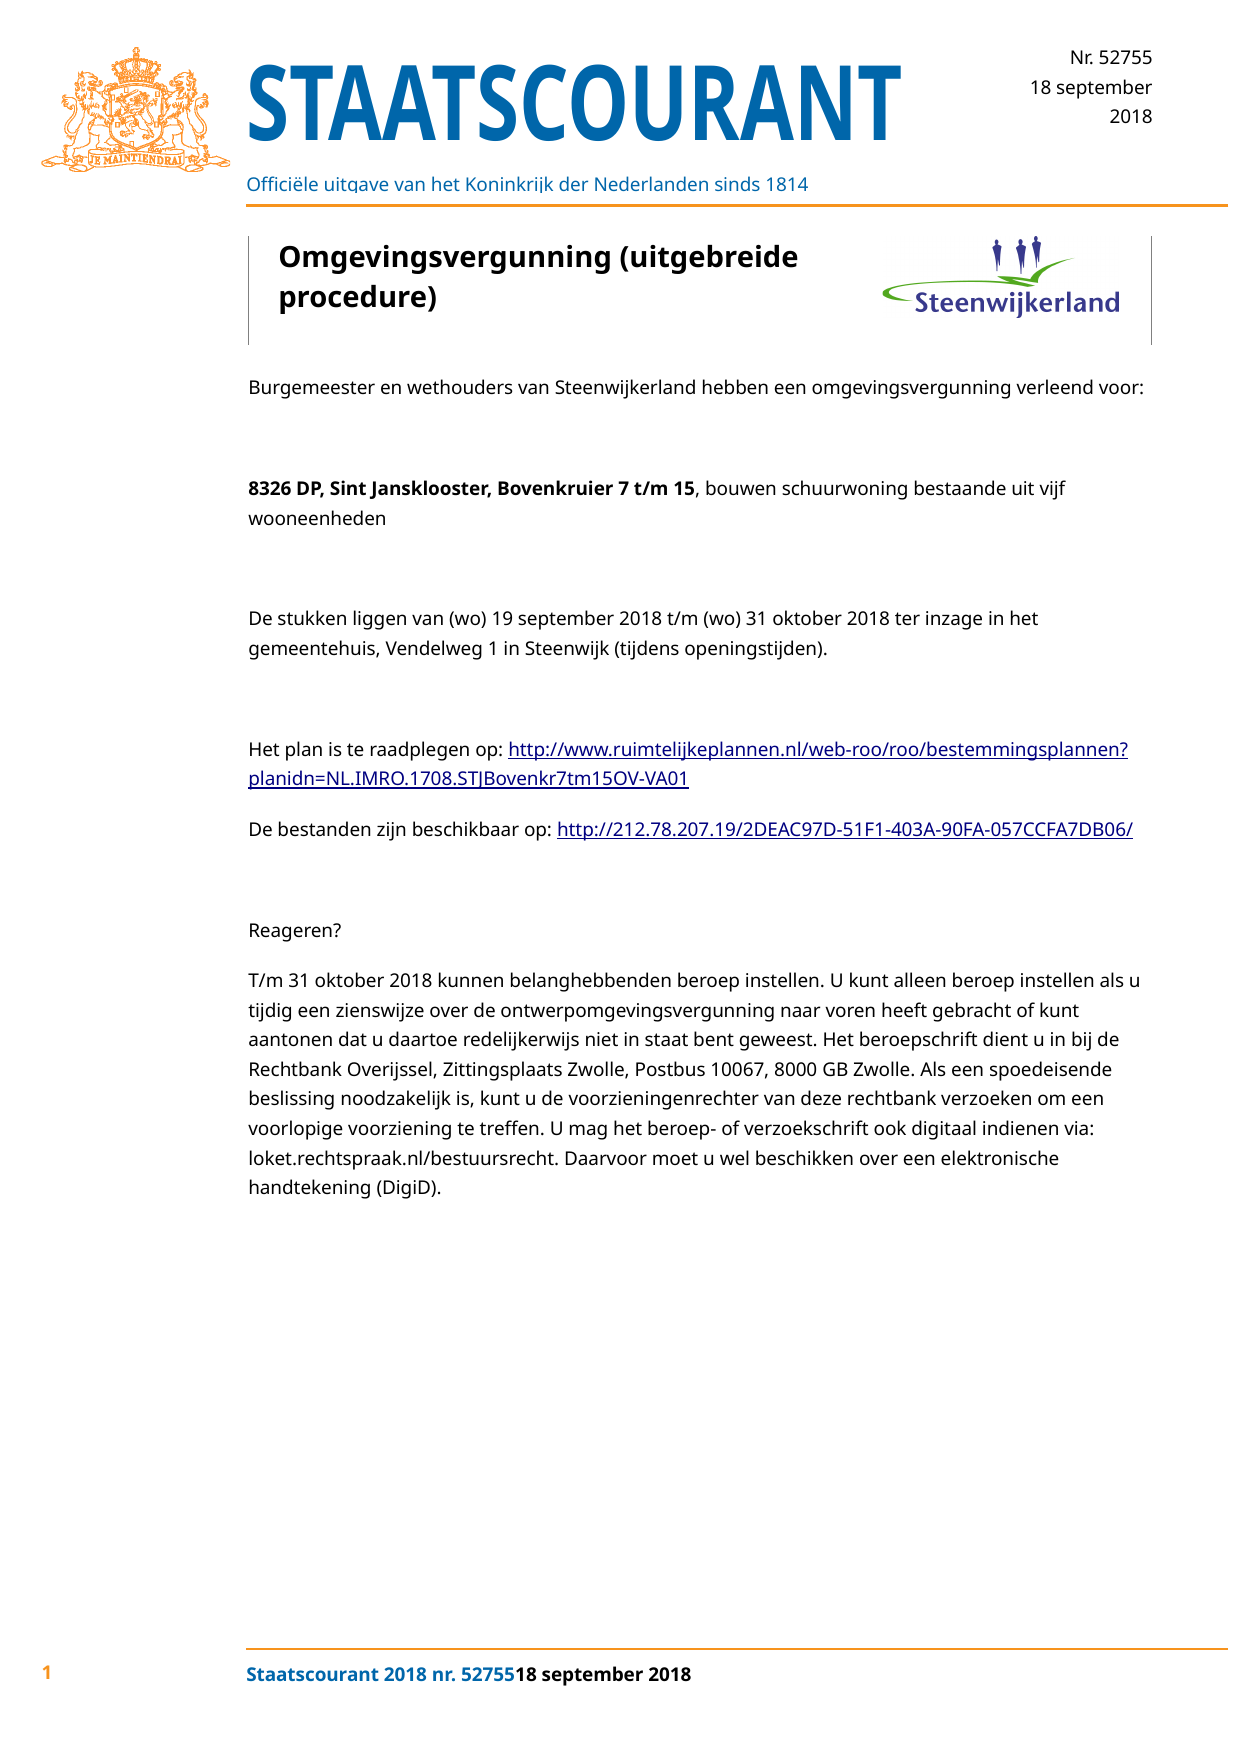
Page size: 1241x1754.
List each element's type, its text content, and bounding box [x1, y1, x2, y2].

text 8326 DP, Sint Jansklooster, Bovenkruier 7 t/m 15, bouwen schuurwoning bestaande uit vijf wooneenheden [248, 475, 1152, 530]
text De bestanden zijn beschikbaar op: http://212.78.207.19/2DEAC97D-51F1-403A-90FA-057CCFA7DB06/ [248, 816, 1152, 842]
text Reageren? [248, 917, 1152, 942]
table_header Omgevingsvergunning (uitgebreide procedure) [249, 236, 850, 345]
picture [882, 236, 1119, 318]
table_header [850, 236, 1151, 345]
text T/m 31 oktober 2018 kunnen belanghebbenden beroep instellen. U kunt alleen beroep instellen als u tijdig een zienswijze over de ontwerpomgevingsvergunning naar voren heeft gebracht of kunt aantonen dat u daartoe redelijkerwijs niet in staat bent geweest. Het beroepschrift dient u in bij de Rechtbank Overijssel, Zittingsplaats Zwolle, Postbus 10067, 8000 GB Zwolle. Als een spoedeisende beslissing noodzakelijk is, kunt u de voorzieningenrechter van deze rechtbank verzoeken om een voorlopige voorziening te treffen. U mag het beroep- of verzoekschrift ook digitaal indienen via: loket.rechtspraak.nl/bestuursrecht. Daarvoor moet u wel beschikken over een elektronische handtekening (DigiD). [248, 967, 1152, 1200]
picture [41, 47, 231, 172]
text Het plan is te raadplegen op: http://www.ruimtelijkeplannen.nl/web-roo/roo/bestemmingsplannen?planidn=NL.IMRO.1708.STJBovenkr7tm15OV-VA01 [248, 736, 1152, 791]
text Burgemeester en wethouders van Steenwijkerland hebben een omgevingsvergunning verleend voor: [248, 374, 1152, 400]
text De stukken liggen van (wo) 19 september 2018 t/m (wo) 31 oktober 2018 ter inzage in het gemeentehuis, Vendelweg 1 in Steenwijk (tijdens openingstijden). [248, 606, 1152, 661]
